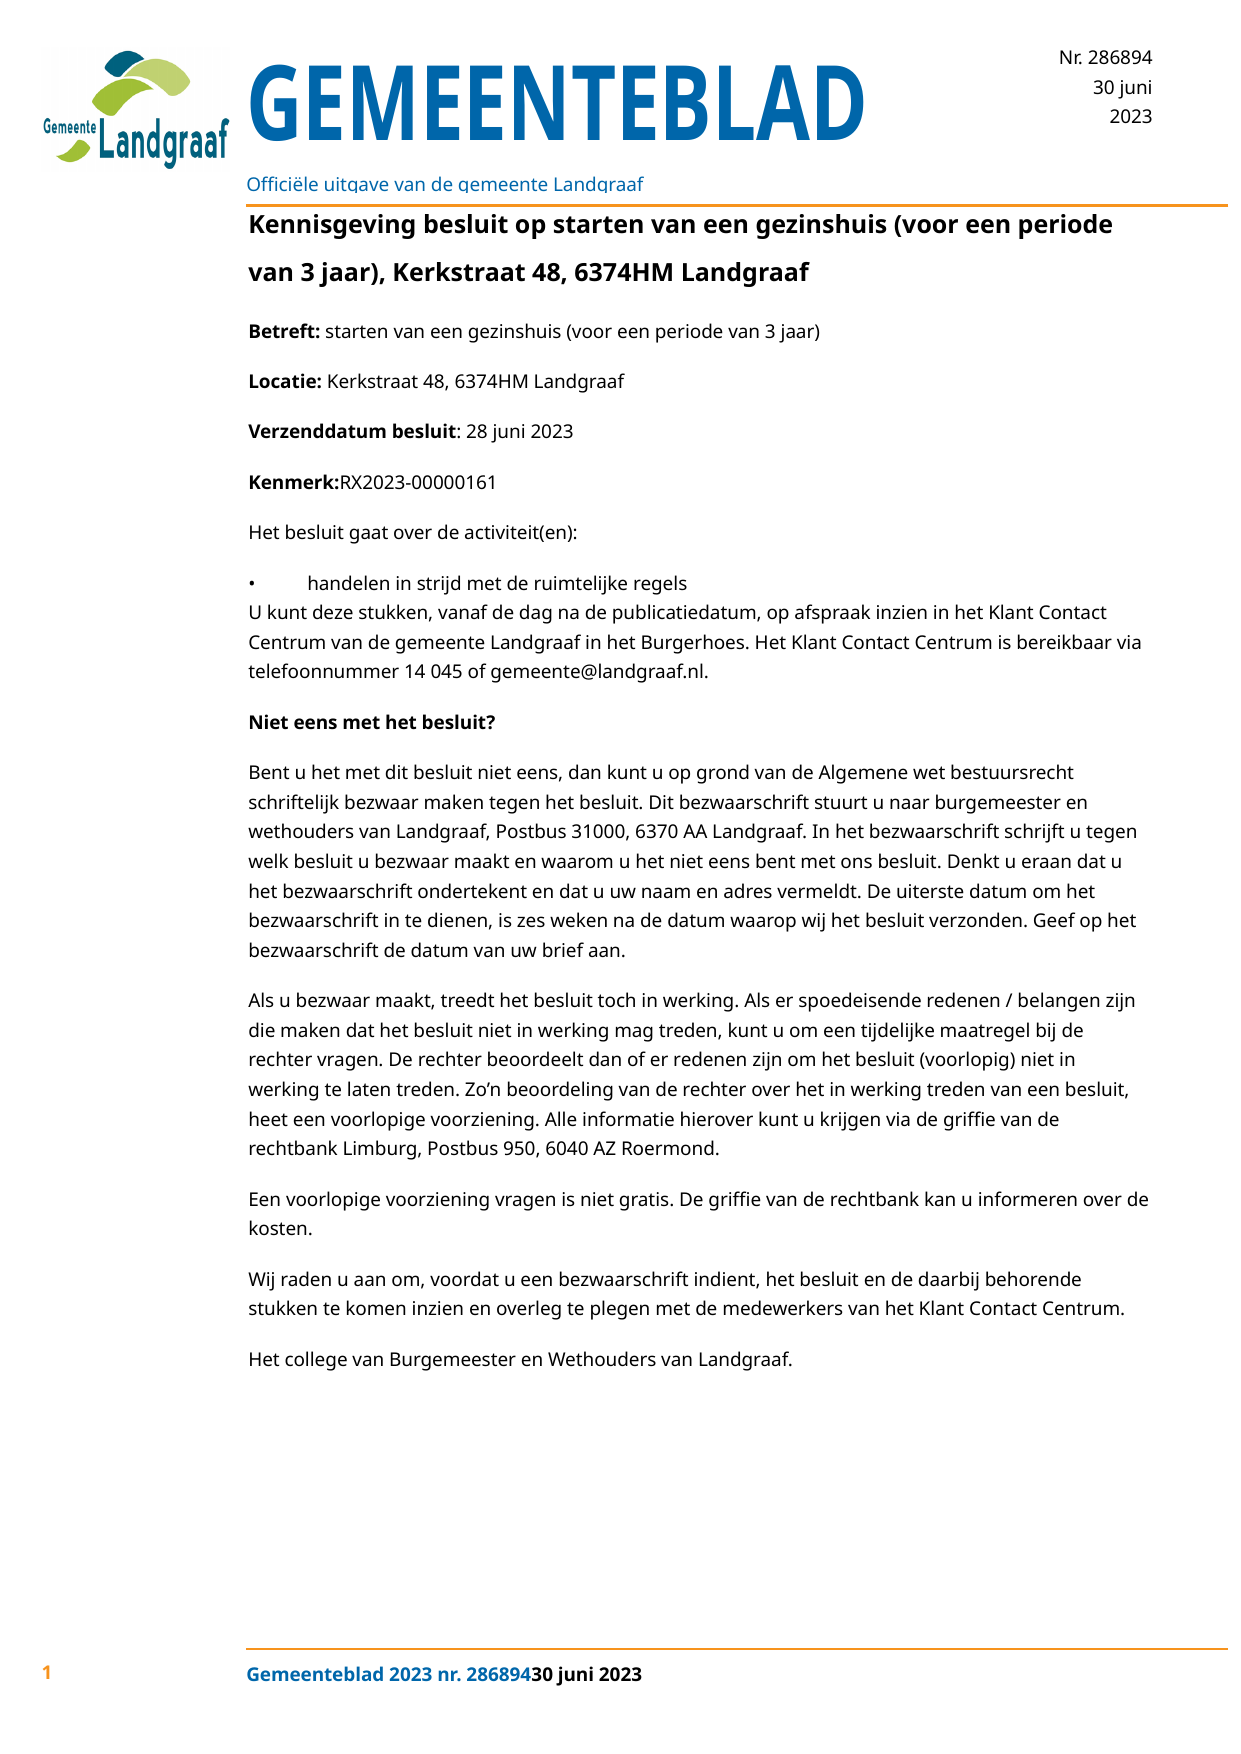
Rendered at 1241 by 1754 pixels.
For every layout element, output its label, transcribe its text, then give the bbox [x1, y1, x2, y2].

text Verzenddatum besluit: 28 juni 2023 [248, 419, 1152, 444]
picture [41, 47, 231, 172]
text Niet eens met het besluit? [248, 709, 1152, 735]
list handelen in strijd met de ruimtelijke regels [248, 570, 1152, 596]
text Kenmerk:RX2023-00000161 [248, 469, 1152, 495]
text U kunt deze stukken, vanaf de dag na de publicatiedatum, op afspraak inzien in het Klant Contact Centrum van de gemeente Landgraaf in het Burgerhoes. Het Klant Contact Centrum is bereikbaar via telefoonnummer 14 045 of gemeente@landgraaf.nl. [248, 599, 1152, 684]
text Kennisgeving besluit op starten van een gezinshuis (voor een periode van 3 jaar), Kerkstraat 48, 6374HM Landgraaf [248, 207, 1152, 288]
text Het besluit gaat over de activiteit(en): [248, 519, 1152, 545]
text Het college van Burgemeester en Wethouders van Landgraaf. [248, 1346, 1152, 1372]
text Betreft: starten van een gezinshuis (voor een periode van 3 jaar) [248, 318, 1152, 344]
text Als u bezwaar maakt, treedt het besluit toch in werking. Als er spoedeisende redenen / belangen zijn die maken dat het besluit niet in werking mag treden, kunt u om een tijdelijke maatregel bij de rechter vragen. De rechter beoordeelt dan of er redenen zijn om het besluit (voorlopig) niet in werking te laten treden. Zo’n beoordeling van de rechter over het in werking treden van een besluit, heet een voorlopige voorziening. Alle informatie hierover kunt u krijgen via de griffie van de rechtbank Limburg, Postbus 950, 6040 AZ Roermond. [248, 987, 1152, 1161]
text Wij raden u aan om, voordat u een bezwaarschrift indient, het besluit en de daarbij behorende stukken te komen inzien en overleg te plegen met de medewerkers van het Klant Contact Centrum. [248, 1266, 1152, 1321]
text Locatie: Kerkstraat 48, 6374HM Landgraaf [248, 368, 1152, 394]
text Bent u het met dit besluit niet eens, dan kunt u op grond van de Algemene wet bestuursrecht schriftelijk bezwaar maken tegen het besluit. Dit bezwaarschrift stuurt u naar burgemeester en wethouders van Landgraaf, Postbus 31000, 6370 AA Landgraaf. In het bezwaarschrift schrijft u tegen welk besluit u bezwaar maakt en waarom u het niet eens bent met ons besluit. Denkt u eraan dat u het bezwaarschrift ondertekent en dat u uw naam en adres vermeldt. De uiterste datum om het bezwaarschrift in te dienen, is zes weken na de datum waarop wij het besluit verzonden. Geef op het bezwaarschrift de datum van uw brief aan. [248, 759, 1152, 963]
text Een voorlopige voorziening vragen is niet gratis. De griffie van de rechtbank kan u informeren over de kosten. [248, 1186, 1152, 1241]
